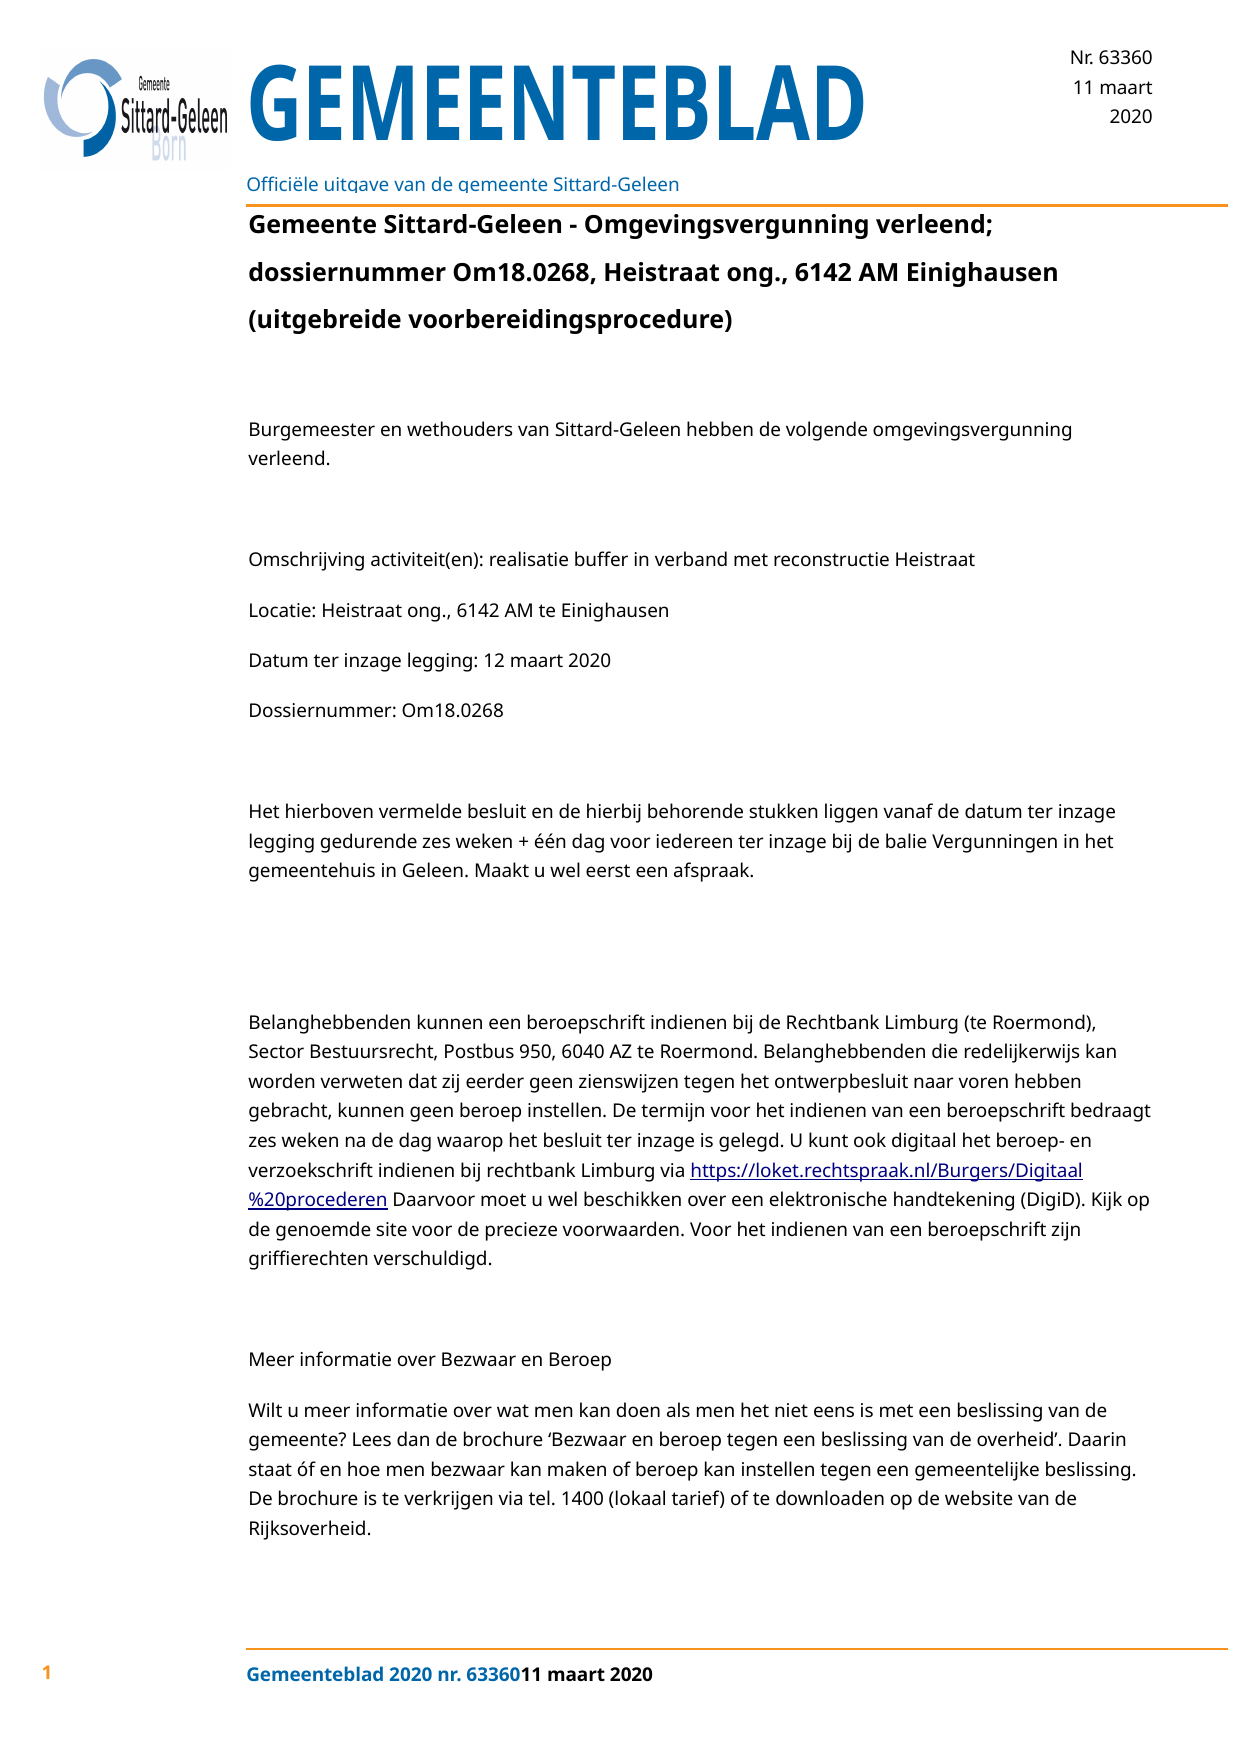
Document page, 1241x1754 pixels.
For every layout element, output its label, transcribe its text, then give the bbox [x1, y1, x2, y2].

text Omschrijving activiteit(en): realisatie buffer in verband met reconstructie Heistraat [248, 546, 1152, 572]
text Burgemeester en wethouders van Sittard-Geleen hebben de volgende omgevingsvergunning verleend. [248, 416, 1152, 471]
text Dossiernummer: Om18.0268 [248, 698, 1152, 723]
text Gemeente Sittard-Geleen - Omgevingsvergunning verleend; dossiernummer Om18.0268, Heistraat ong., 6142 AM Einighausen (uitgebreide voorbereidingsprocedure) [248, 207, 1152, 336]
picture [41, 47, 231, 172]
text Het hierboven vermelde besluit en de hierbij behorende stukken liggen vanaf de datum ter inzage legging gedurende zes weken + één dag voor iedereen ter inzage bij de balie Vergunningen in het gemeentehuis in Geleen. Maakt u wel eerst een afspraak. [248, 798, 1152, 883]
text Belanghebbenden kunnen een beroepschrift indienen bij de Rechtbank Limburg (te Roermond), Sector Bestuursrecht, Postbus 950, 6040 AZ te Roermond. Belanghebbenden die redelijkerwijs kan worden verweten dat zij eerder geen zienswijzen tegen het ontwerpbesluit naar voren hebben gebracht, kunnen geen beroep instellen. De termijn voor het indienen van een beroepschrift bedraagt zes weken na de dag waarop het besluit ter inzage is gelegd. U kunt ook digitaal het beroep- en verzoekschrift indienen bij rechtbank Limburg via https://loket.rechtspraak.nl/Burgers/Digitaal%20procederen Daarvoor moet u wel beschikken over een elektronische handtekening (DigiD). Kijk op de genoemde site voor de precieze voorwaarden. Voor het indienen van een beroepschrift zijn griffierechten verschuldigd. [248, 1009, 1152, 1271]
text Wilt u meer informatie over wat men kan doen als men het niet eens is met een beslissing van de gemeente? Lees dan de brochure ‘Bezwaar en beroep tegen een beslissing van de overheid’. Daarin staat óf en hoe men bezwaar kan maken of beroep kan instellen tegen een gemeentelijke beslissing. De brochure is te verkrijgen via tel. 1400 (lokaal tarief) of te downloaden op de website van de Rijksoverheid. [248, 1397, 1152, 1541]
text Meer informatie over Bezwaar en Beroep [248, 1346, 1152, 1372]
text Datum ter inzage legging: 12 maart 2020 [248, 647, 1152, 673]
text Locatie: Heistraat ong., 6142 AM te Einighausen [248, 597, 1152, 622]
